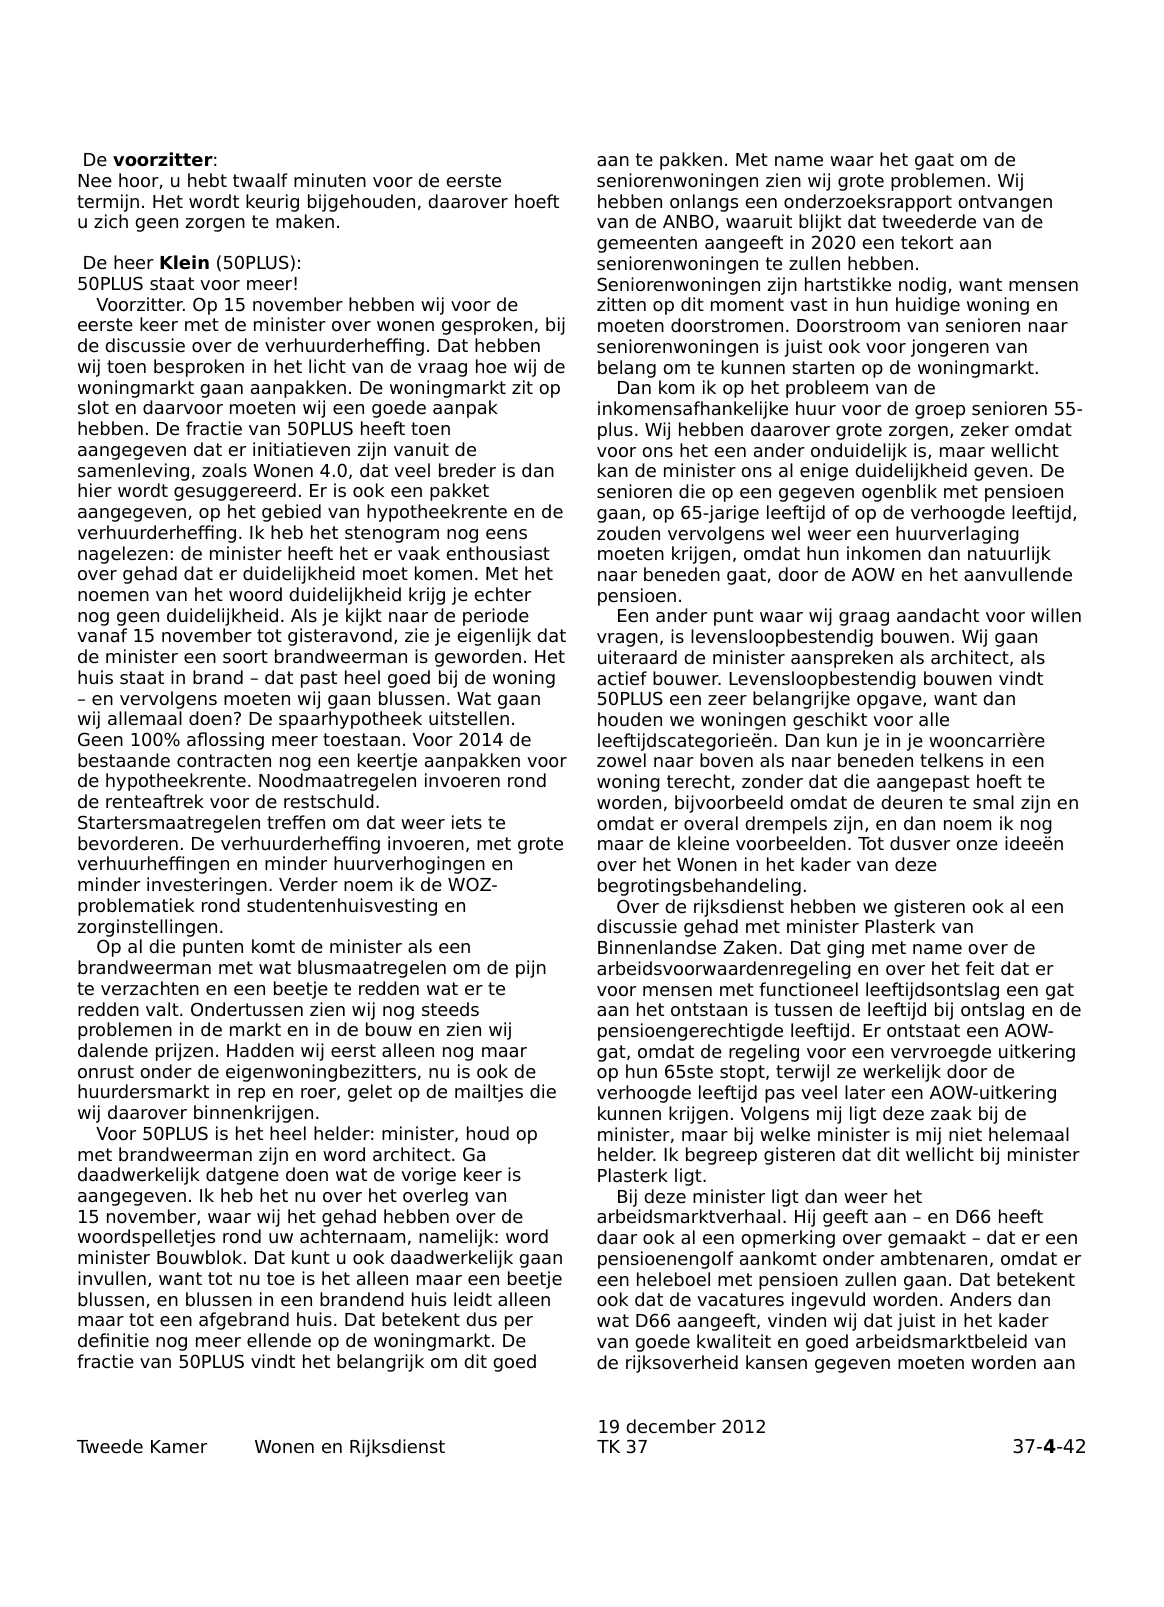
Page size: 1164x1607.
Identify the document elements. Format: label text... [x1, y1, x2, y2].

text Voor 50PLUS is het heel helder: minister, houd op met brandweerman zijn en word architect. Ga daadwerkelijk datgene doen wat de vorige keer is aangegeven. Ik heb het nu over het overleg van 15 november, waar wij het gehad hebben over de woordspelletjes rond uw achternaam, namelijk: word minister Bouwblok. Dat kunt u ook daadwerkelijk gaan invullen, want tot nu toe is het alleen maar een beetje blussen, en blussen in een brandend huis leidt alleen maar tot een afgebrand huis. Dat betekent dus per definitie nog meer ellende op de woningmarkt. De fractie van 50PLUS vindt het belangrijk om dit goed [77, 1124, 567, 1372]
text Voorzitter. Op 15 november hebben wij voor de eerste keer met de minister over wonen gesproken, bij de discussie over de verhuurderheffing. Dat hebben wij toen besproken in het licht van de vraag hoe wij de woningmarkt gaan aanpakken. De woningmarkt zit op slot en daarvoor moeten wij een goede aanpak hebben. De fractie van 50PLUS heeft toen aangegeven dat er initiatieven zijn vanuit de samenleving, zoals Wonen 4.0, dat veel breder is dan hier wordt gesuggereerd. Er is ook een pakket aangegeven, op het gebied van hypotheekrente en de verhuurderheffing. Ik heb het stenogram nog eens nagelezen: de minister heeft het er vaak enthousiast over gehad dat er duidelijkheid moet komen. Met het noemen van het woord duidelijkheid krijg je echter nog geen duidelijkheid. Als je kijkt naar de periode vanaf 15 november tot gisteravond, zie je eigenlijk dat de minister een soort brandweerman is geworden. Het huis staat in brand – dat past heel goed bij de woning – en vervolgens moeten wij gaan blussen. Wat gaan wij allemaal doen? De spaarhypotheek uitstellen. Geen 100% aflossing meer toestaan. Voor 2014 de bestaande contracten nog een keertje aanpakken voor de hypotheekrente. Noodmaatregelen invoeren rond de renteaftrek voor de restschuld. Startersmaatregelen treffen om dat weer iets te bevorderen. De verhuurderheffing invoeren, met grote verhuurheffingen en minder huurverhogingen en minder investeringen. Verder noem ik de WOZ-problematiek rond studentenhuisvesting en zorginstellingen. [77, 294, 567, 937]
text Nee hoor, u hebt twaalf minuten voor de eerste termijn. Het wordt keurig bijgehouden, daarover hoeft u zich geen zorgen te maken. [77, 171, 567, 233]
text De voorzitter: [77, 150, 567, 171]
text Bij deze minister ligt dan weer het arbeidsmarktverhaal. Hij geeft aan – en D66 heeft daar ook al een opmerking over gemaakt – dat er een pensioenengolf aankomt onder ambtenaren, omdat er een heleboel met pensioen zullen gaan. Dat betekent ook dat de vacatures ingevuld worden. Anders dan wat D66 aangeeft, vinden wij dat juist in het kader van goede kwaliteit en goed arbeidsmarktbeleid van de rijksoverheid kansen gegeven moeten worden aan [596, 1187, 1087, 1373]
text Een ander punt waar wij graag aandacht voor willen vragen, is levensloopbestendig bouwen. Wij gaan uiteraard de minister aanspreken als architect, als actief bouwer. Levensloopbestendig bouwen vindt 50PLUS een zeer belangrijke opgave, want dan houden we woningen geschikt voor alle leeftijdscategorieën. Dan kun je in je wooncarrière zowel naar boven als naar beneden telkens in een woning terecht, zonder dat die aangepast hoeft te worden, bijvoorbeeld omdat de deuren te smal zijn en omdat er overal drempels zijn, en dan noem ik nog maar de kleine voorbeelden. Tot dusver onze ideeën over het Wonen in het kader van deze begrotingsbehandeling. [596, 606, 1087, 896]
text aan te pakken. Met name waar het gaat om de seniorenwoningen zien wij grote problemen. Wij hebben onlangs een onderzoeksrapport ontvangen van de ANBO, waaruit blijkt dat tweederde van de gemeenten aangeeft in 2020 een tekort aan seniorenwoningen te zullen hebben. Seniorenwoningen zijn hartstikke nodig, want mensen zitten op dit moment vast in hun huidige woning en moeten doorstromen. Doorstroom van senioren naar seniorenwoningen is juist ook voor jongeren van belang om te kunnen starten op de woningmarkt. [596, 150, 1087, 378]
text De heer Klein (50PLUS): [77, 253, 567, 274]
text Over de rijksdienst hebben we gisteren ook al een discussie gehad met minister Plasterk van Binnenlandse Zaken. Dat ging met name over de arbeidsvoorwaardenregeling en over het feit dat er voor mensen met functioneel leeftijdsontslag een gat aan het ontstaan is tussen de leeftijd bij ontslag en de pensioengerechtigde leeftijd. Er ontstaat een AOW-gat, omdat de regeling voor een vervroegde uitkering op hun 65ste stopt, terwijl ze werkelijk door de verhoogde leeftijd pas veel later een AOW-uitkering kunnen krijgen. Volgens mij ligt deze zaak bij de minister, maar bij welke minister is mij niet helemaal helder. Ik begreep gisteren dat dit wellicht bij minister Plasterk ligt. [596, 896, 1087, 1187]
text Dan kom ik op het probleem van de inkomensafhankelijke huur voor de groep senioren 55-plus. Wij hebben daarover grote zorgen, zeker omdat voor ons het een ander onduidelijk is, maar wellicht kan de minister ons al enige duidelijkheid geven. De senioren die op een gegeven ogenblik met pensioen gaan, op 65-jarige leeftijd of op de verhoogde leeftijd, zouden vervolgens wel weer een huurverlaging moeten krijgen, omdat hun inkomen dan natuurlijk naar beneden gaat, door de AOW en het aanvullende pensioen. [596, 378, 1087, 606]
text Op al die punten komt de minister als een brandweerman met wat blusmaatregelen om de pijn te verzachten en een beetje te redden wat er te redden valt. Ondertussen zien wij nog steeds problemen in de markt en in de bouw en zien wij dalende prijzen. Hadden wij eerst alleen nog maar onrust onder de eigenwoningbezitters, nu is ook de huurdersmarkt in rep en roer, gelet op de mailtjes die wij daarover binnenkrijgen. [77, 937, 567, 1124]
text 50PLUS staat voor meer! [77, 274, 567, 294]
